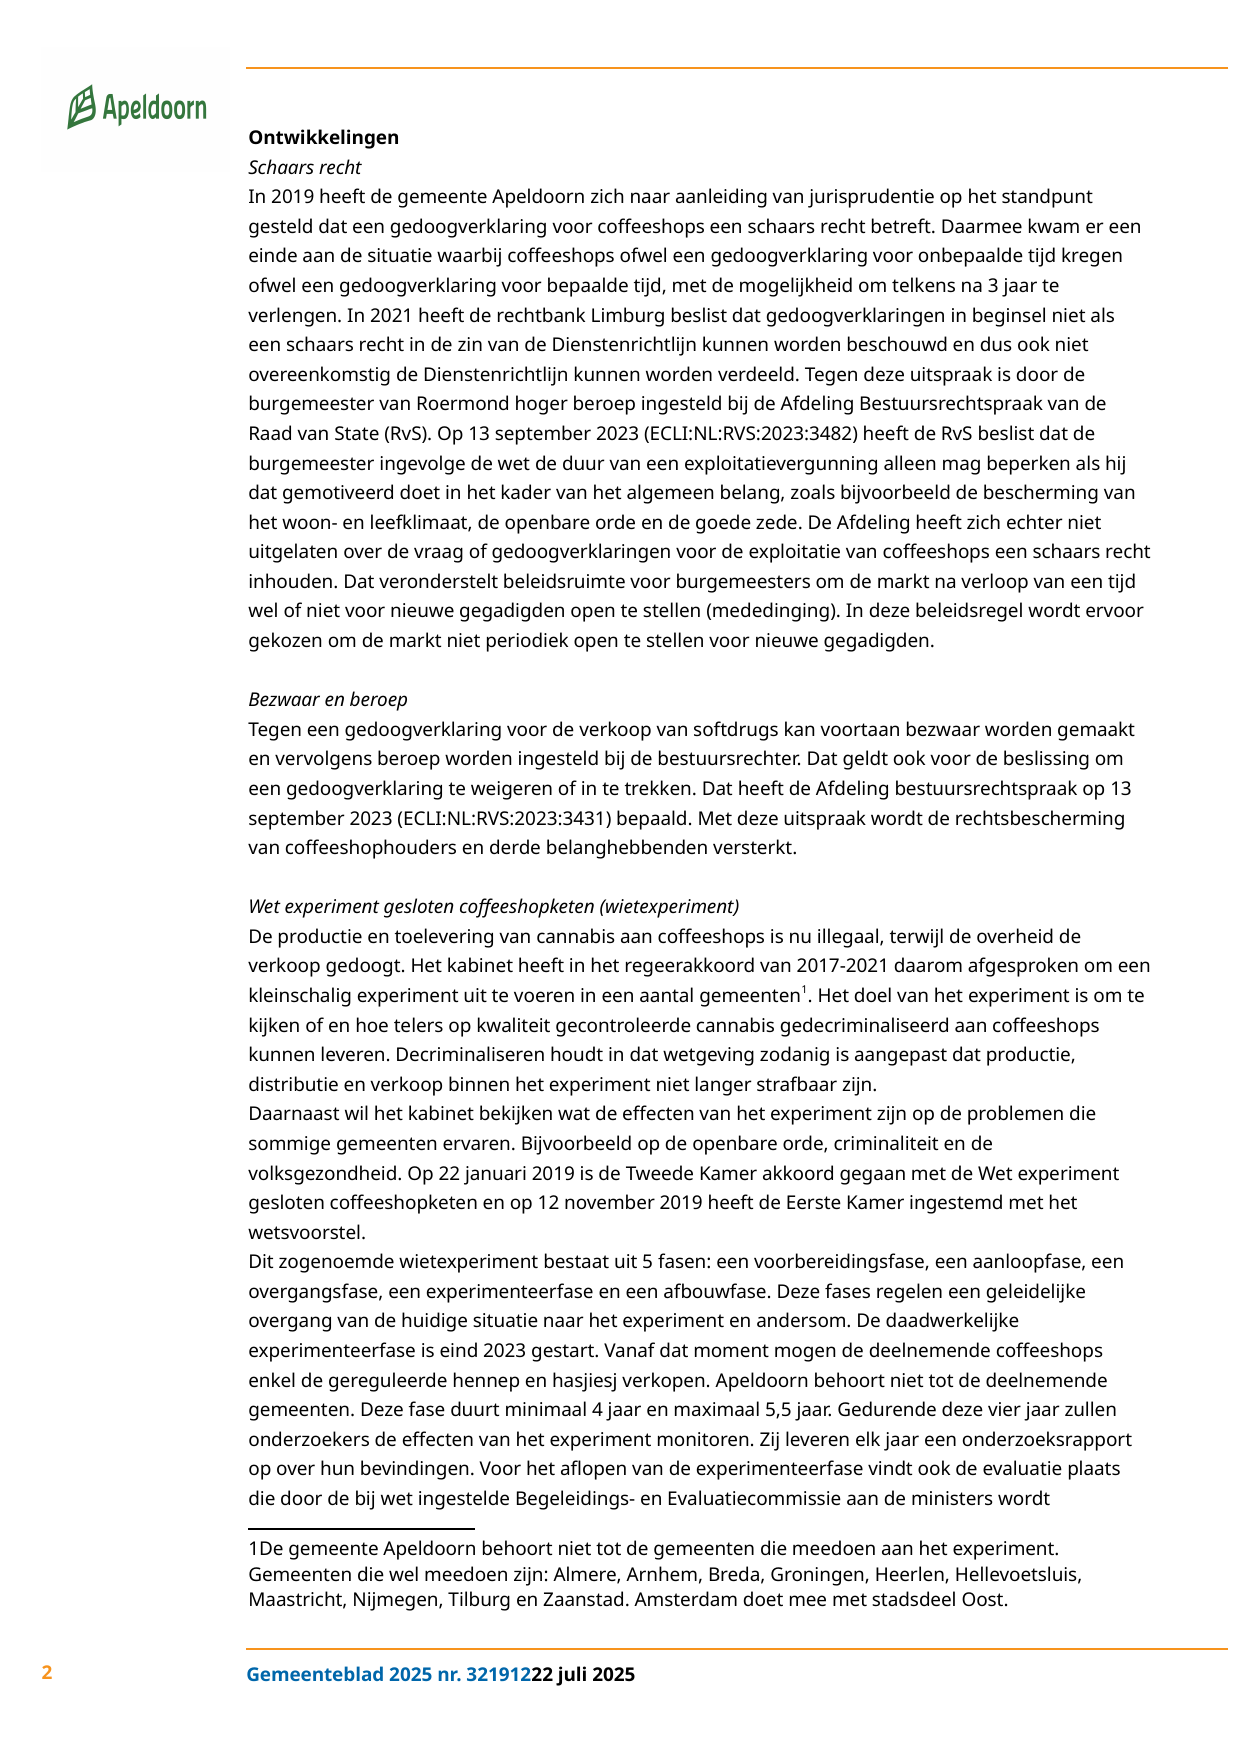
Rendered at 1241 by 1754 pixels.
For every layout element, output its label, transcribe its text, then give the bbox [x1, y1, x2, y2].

text De productie en toelevering van cannabis aan coffeeshops is nu illegaal, terwijl de overheid de verkoop gedoogt. Het kabinet heeft in het regeerakkoord van 2017-2021 daarom afgesproken om een kleinschalig experiment uit te voeren in een aantal gemeenten. Het doel van het experiment is om te kijken of en hoe telers op kwaliteit gecontroleerde cannabis gedecriminaliseerd aan coffeeshops kunnen leveren. Decriminaliseren houdt in dat wetgeving zodanig is aangepast dat productie, distributie en verkoop binnen het experiment niet langer strafbaar zijn. [248, 923, 1152, 1097]
text Wet experiment gesloten coffeeshopketen (wietexperiment) [248, 893, 1152, 919]
text Daarnaast wil het kabinet bekijken wat de effecten van het experiment zijn op de problemen die sommige gemeenten ervaren. Bijvoorbeeld op de openbare orde, criminaliteit en de volksgezondheid. Op 22 januari 2019 is de Tweede Kamer akkoord gegaan met de Wet experiment gesloten coffeeshopketen en op 12 november 2019 heeft de Eerste Kamer ingestemd met het wetsvoorstel. [248, 1101, 1152, 1245]
text In 2019 heeft de gemeente Apeldoorn zich naar aanleiding van jurisprudentie op het standpunt gesteld dat een gedoogverklaring voor coffeeshops een schaars recht betreft. Daarmee kwam er een einde aan de situatie waarbij coffeeshops ofwel een gedoogverklaring voor onbepaalde tijd kregen ofwel een gedoogverklaring voor bepaalde tijd, met de mogelijkheid om telkens na 3 jaar te verlengen. In 2021 heeft de rechtbank Limburg beslist dat gedoogverklaringen in beginsel niet als een schaars recht in de zin van de Dienstenrichtlijn kunnen worden beschouwd en dus ook niet overeenkomstig de Dienstenrichtlijn kunnen worden verdeeld. Tegen deze uitspraak is door de burgemeester van Roermond hoger beroep ingesteld bij de Afdeling Bestuursrechtspraak van de Raad van State (RvS). Op 13 september 2023 (ECLI:NL:RVS:2023:3482) heeft de RvS beslist dat de burgemeester ingevolge de wet de duur van een exploitatievergunning alleen mag beperken als hij dat gemotiveerd doet in het kader van het algemeen belang, zoals bijvoorbeeld de bescherming van het woon- en leefklimaat, de openbare orde en de goede zede. De Afdeling heeft zich echter niet uitgelaten over de vraag of gedoogverklaringen voor de exploitatie van coffeeshops een schaars recht inhouden. Dat veronderstelt beleidsruimte voor burgemeesters om de markt na verloop van een tijd wel of niet voor nieuwe gegadigden open te stellen (mededinging). In deze beleidsregel wordt ervoor gekozen om de markt niet periodiek open te stellen voor nieuwe gegadigden. [248, 183, 1152, 653]
text Tegen een gedoogverklaring voor de verkoop van softdrugs kan voortaan bezwaar worden gemaakt en vervolgens beroep worden ingesteld bij de bestuursrechter. Dat geldt ook voor de beslissing om een gedoogverklaring te weigeren of in te trekken. Dat heeft de Afdeling bestuursrechtspraak op 13 september 2023 (ECLI:NL:RVS:2023:3431) bepaald. Met deze uitspraak wordt de rechtsbescherming van coffeeshophouders en derde belanghebbenden versterkt. [248, 716, 1152, 860]
text Ontwikkelingen [248, 124, 1152, 150]
text Bezwaar en beroep [248, 686, 1152, 712]
text De gemeente Apeldoorn behoort niet tot de gemeenten die meedoen aan het experiment. Gemeenten die wel meedoen zijn: Almere, Arnhem, Breda, Groningen, Heerlen, Hellevoetsluis, Maastricht, Nijmegen, Tilburg en Zaanstad. Amsterdam doet mee met stadsdeel Oost. [248, 1535, 1152, 1612]
text Dit zogenoemde wietexperiment bestaat uit 5 fasen: een voorbereidingsfase, een aanloopfase, een overgangsfase, een experimenteerfase en een afbouwfase. Deze fases regelen een geleidelijke overgang van de huidige situatie naar het experiment en andersom. De daadwerkelijke experimenteerfase is eind 2023 gestart. Vanaf dat moment mogen de deelnemende coffeeshops enkel de gereguleerde hennep en hasjiesj verkopen. Apeldoorn behoort niet tot de deelnemende gemeenten. Deze fase duurt minimaal 4 jaar en maximaal 5,5 jaar. Gedurende deze vier jaar zullen onderzoekers de effecten van het experiment monitoren. Zij leveren elk jaar een onderzoeksrapport op over hun bevindingen. Voor het aflopen van de experimenteerfase vindt ook de evaluatie plaats die door de bij wet ingestelde Begeleidings- en Evaluatiecommissie aan de ministers wordt [248, 1248, 1152, 1511]
picture [41, 47, 231, 172]
text Schaars recht [248, 154, 1152, 180]
